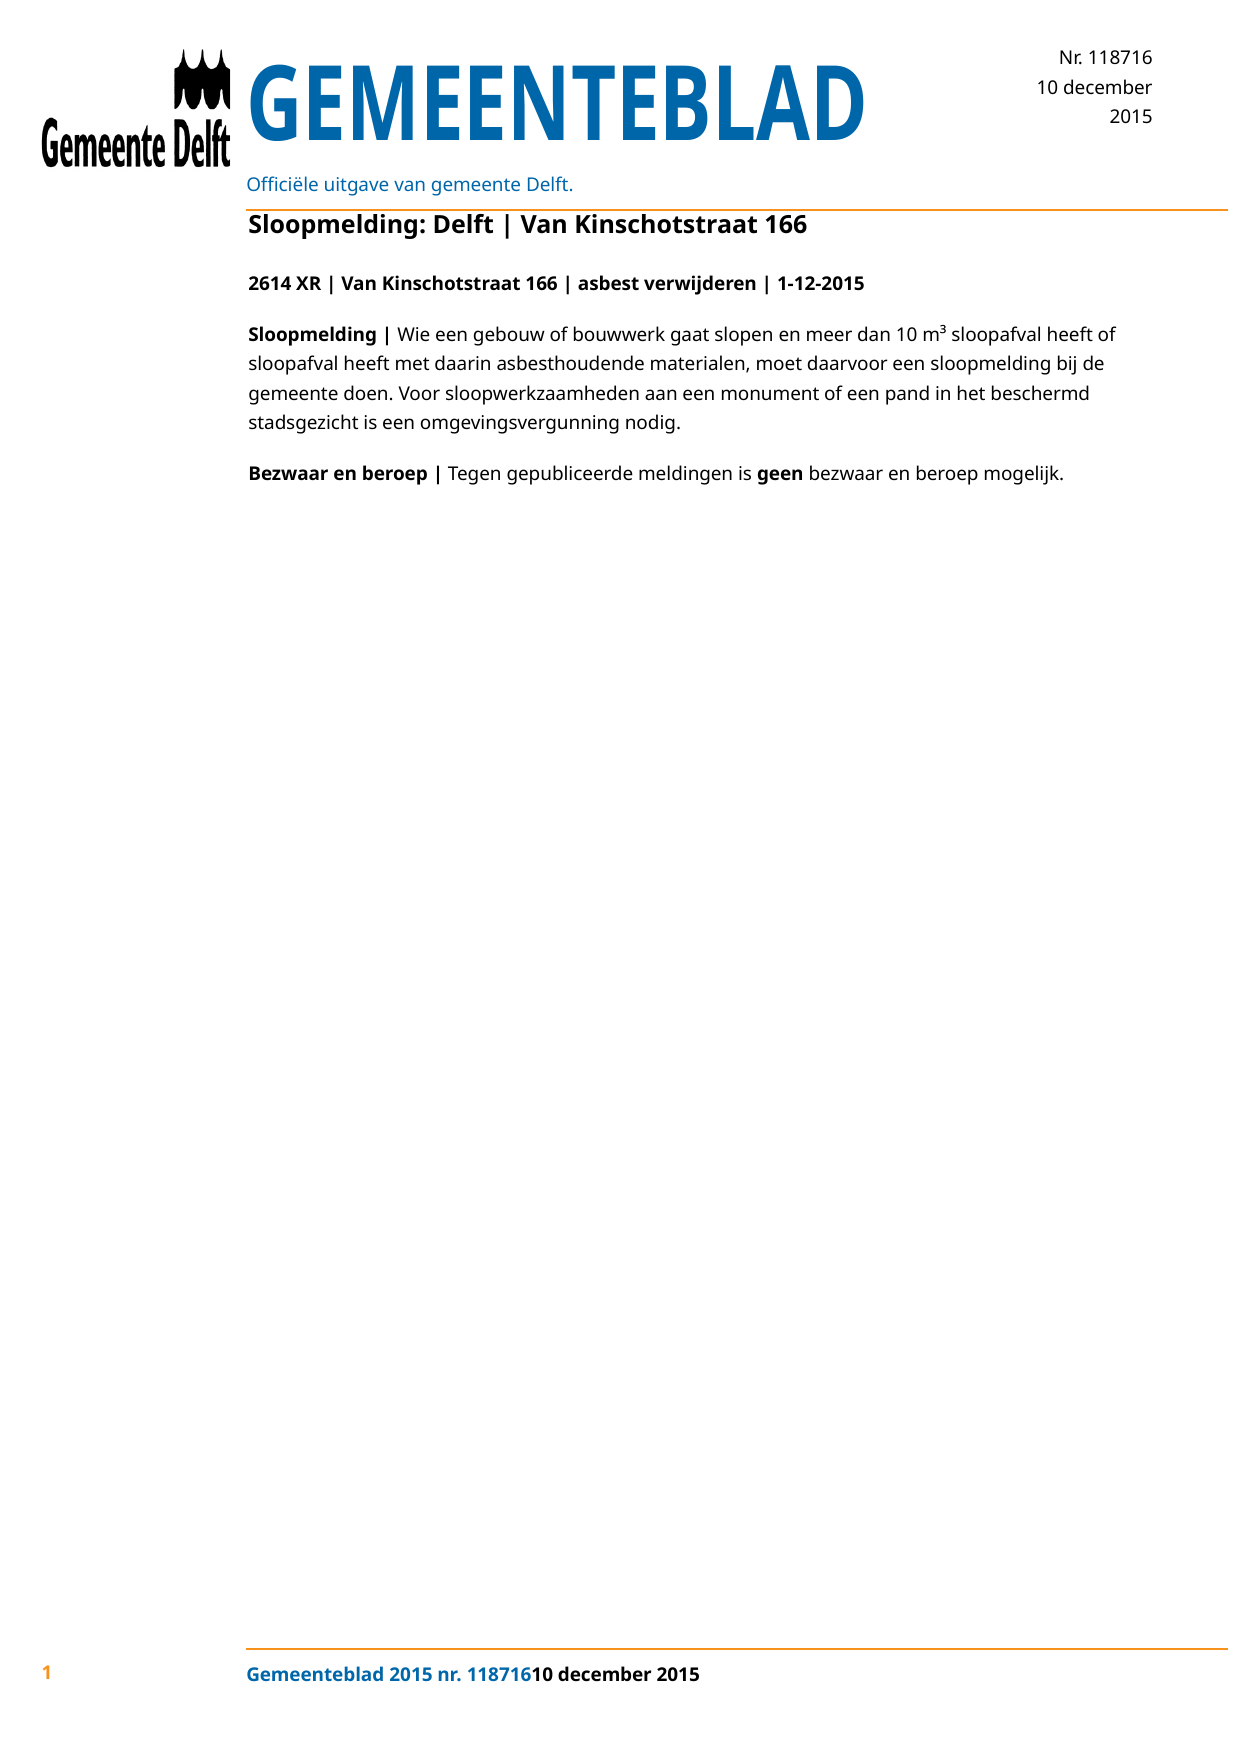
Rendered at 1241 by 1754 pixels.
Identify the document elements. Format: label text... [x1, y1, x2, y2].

text Sloopmelding | Wie een gebouw of bouwwerk gaat slopen en meer dan 10 m³ sloopafval heeft of sloopafval heeft met daarin asbesthoudende materialen, moet daarvoor een sloopmelding bij de gemeente doen. Voor sloopwerkzaamheden aan een monument of een pand in het beschermd stadsgezicht is een omgevingsvergunning nodig. [248, 321, 1152, 435]
picture [41, 47, 231, 172]
text Bezwaar en beroep | Tegen gepubliceerde meldingen is geen bezwaar en beroep mogelijk. [248, 460, 1152, 486]
text Sloopmelding: Delft | Van Kinschotstraat 166 [248, 211, 1152, 241]
text 2614 XR | Van Kinschotstraat 166 | asbest verwijderen | 1-12-2015 [248, 270, 1152, 296]
